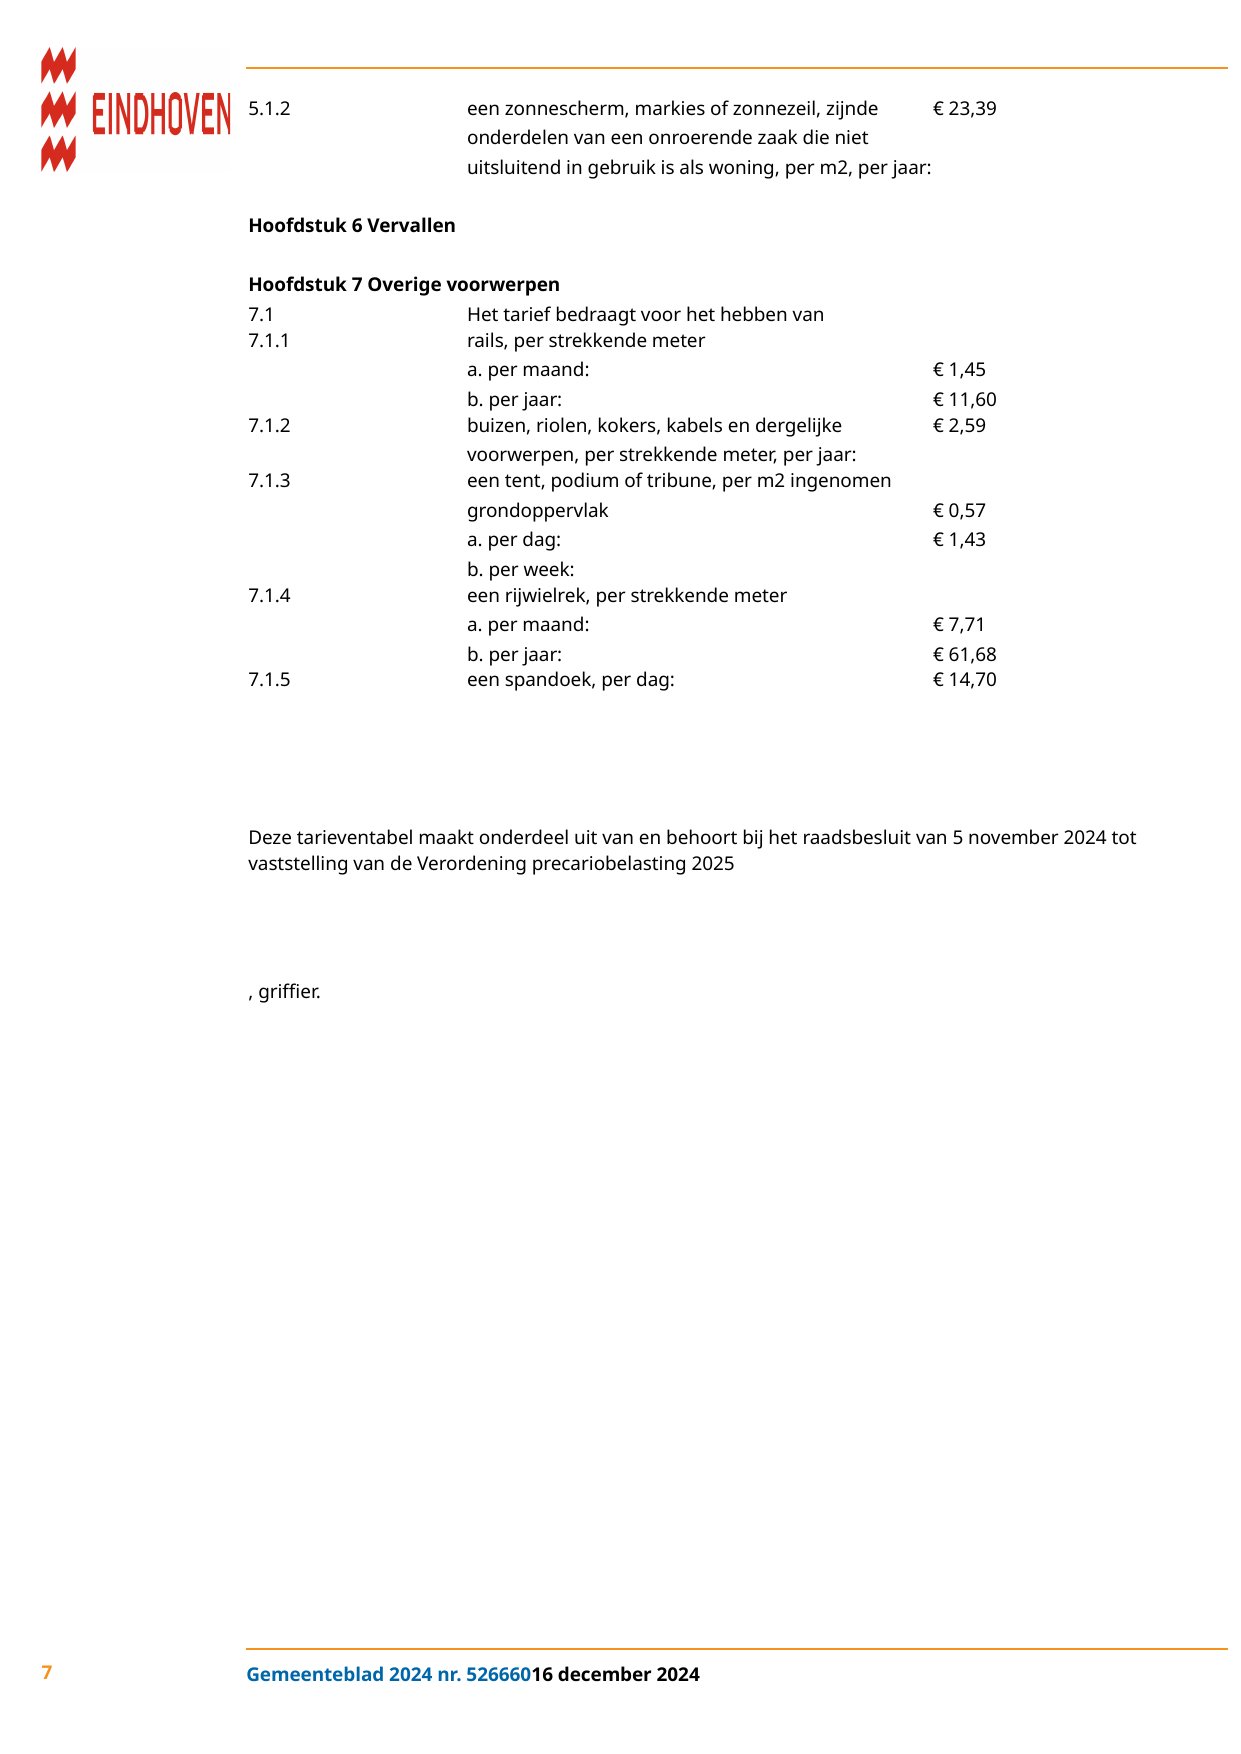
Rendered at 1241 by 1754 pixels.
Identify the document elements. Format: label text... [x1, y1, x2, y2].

table_cell € 1,45 € 11,60 [933, 327, 1152, 412]
table_cell € 14,70 [933, 667, 1152, 692]
table_cell een spandoek, per dag: [467, 667, 933, 692]
table_cell 7.1.3 [248, 467, 467, 582]
table_cell 7.1.5 [248, 667, 467, 692]
table_header Het tarief bedraagt voor het hebben van [467, 301, 1152, 327]
table_cell een zonnescherm, markies of zonnezeil, zijnde onderdelen van een onroerende zaak die niet uitsluitend in gebruik is als woning, per m2, per jaar: [467, 95, 933, 180]
table_header 7.1 [248, 301, 467, 327]
table_cell 5.1.2 [248, 95, 467, 180]
table_cell een rijwielrek, per strekkende meter a. per maand: b. per jaar: [467, 582, 933, 667]
table_cell € 23,39 [933, 95, 1152, 180]
table_cell een tent, podium of tribune, per m2 ingenomen grondoppervlak a. per dag: b. per week: [467, 467, 933, 582]
picture [41, 47, 231, 172]
text vaststelling van de Verordening precariobelasting 2025 [248, 850, 1152, 876]
table_cell € 2,59 [933, 412, 1152, 467]
table_cell 7.1.1 [248, 327, 467, 412]
table_cell 7.1.2 [248, 412, 467, 467]
table_cell rails, per strekkende meter a. per maand: b. per jaar: [467, 327, 933, 412]
text , griffier. [248, 979, 1152, 1004]
table_cell € 7,71 € 61,68 [933, 582, 1152, 667]
table_cell € 0,57 € 1,43 [933, 467, 1152, 582]
text Deze tarieventabel maakt onderdeel uit van en behoort bij het raadsbesluit van 5 november 2024 tot [248, 824, 1152, 850]
text Hoofdstuk 6 Vervallen [248, 212, 1152, 238]
table_cell 7.1.4 [248, 582, 467, 667]
text Hoofdstuk 7 Overige voorwerpen [248, 272, 1152, 297]
table_cell buizen, riolen, kokers, kabels en dergelijke voorwerpen, per strekkende meter, per jaar: [467, 412, 933, 467]
